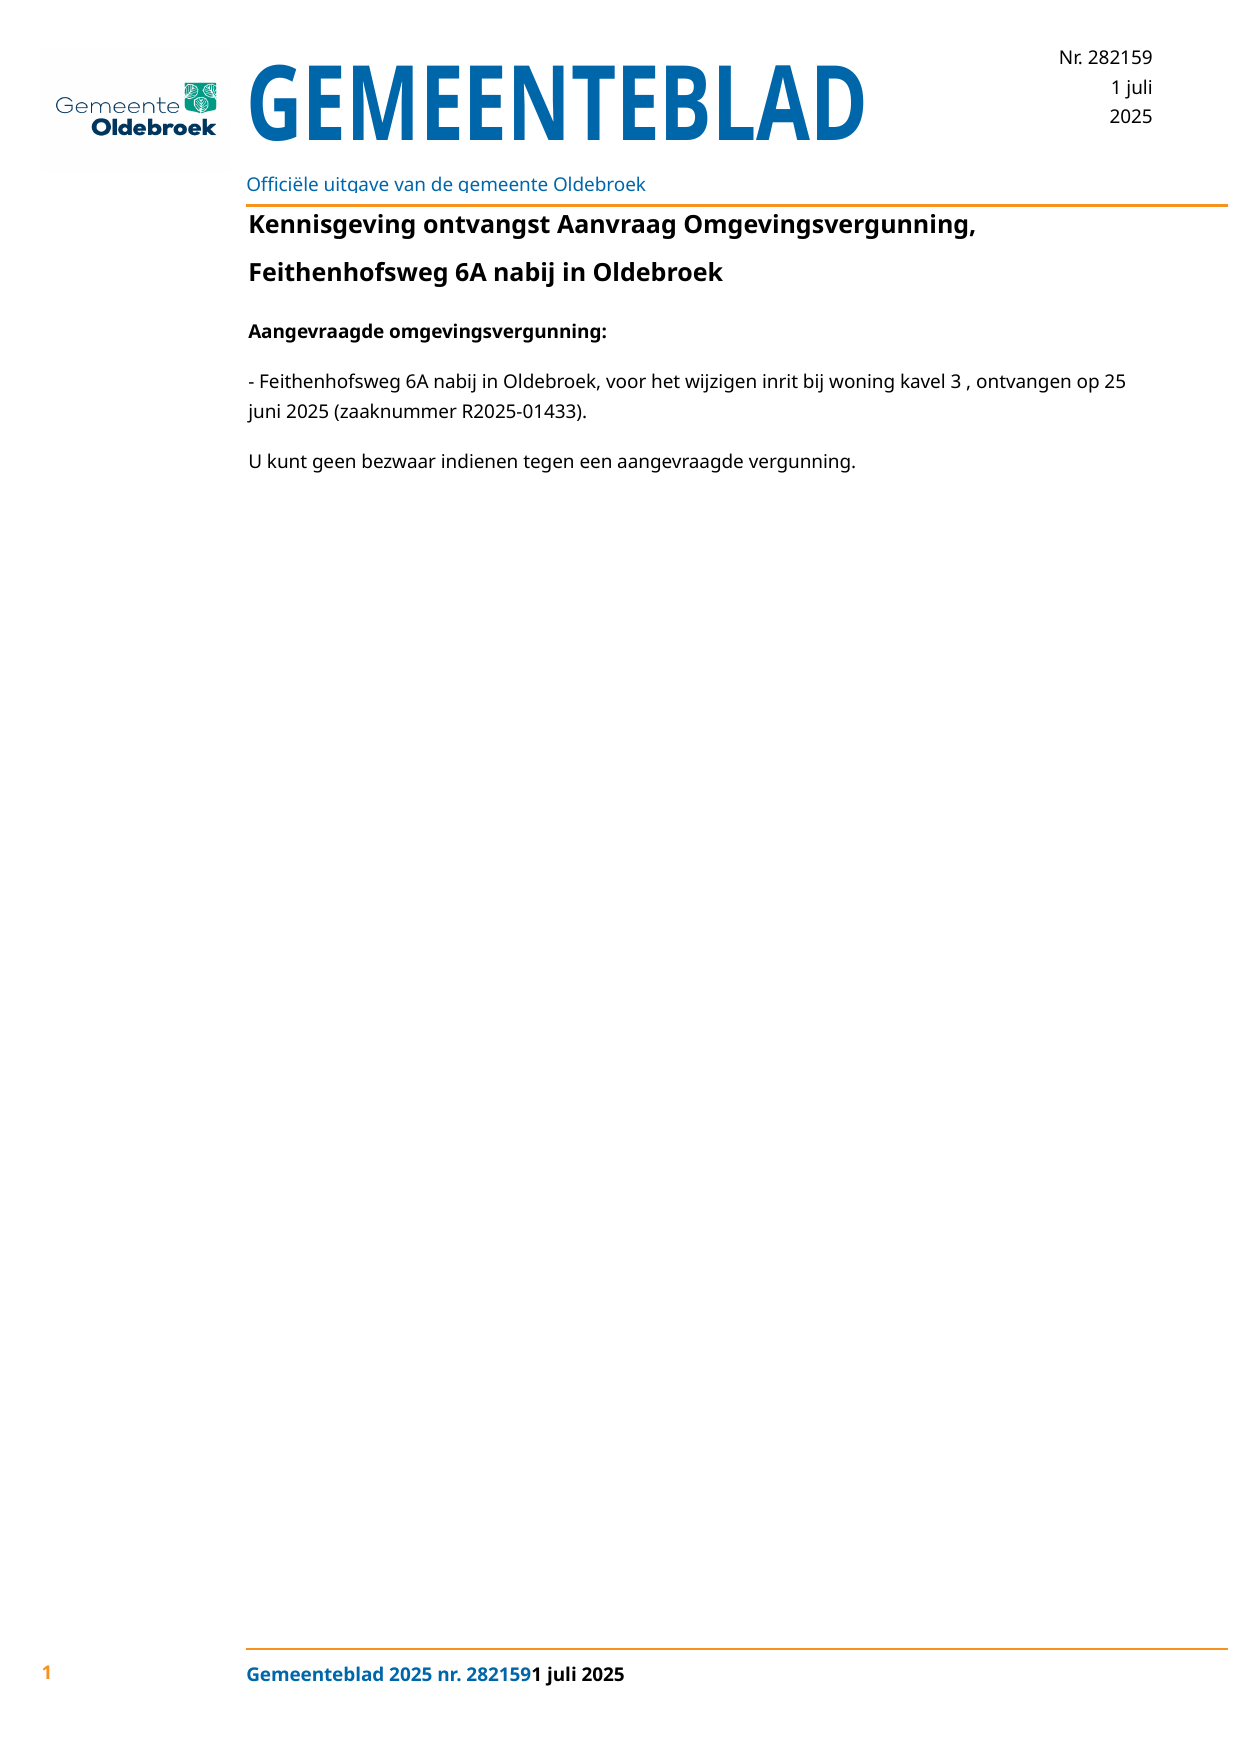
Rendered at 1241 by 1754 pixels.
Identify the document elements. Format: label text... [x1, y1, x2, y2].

text - Feithenhofsweg 6A nabij in Oldebroek, voor het wijzigen inrit bij woning kavel 3 , ontvangen op 25 juni 2025 (zaaknummer R2025-01433). [248, 368, 1152, 424]
picture [41, 47, 231, 172]
text Kennisgeving ontvangst Aanvraag Omgevingsvergunning, Feithenhofsweg 6A nabij in Oldebroek [248, 207, 1152, 288]
text U kunt geen bezwaar indienen tegen een aangevraagde vergunning. [248, 448, 1152, 474]
text Aangevraagde omgevingsvergunning: [248, 318, 1152, 344]
